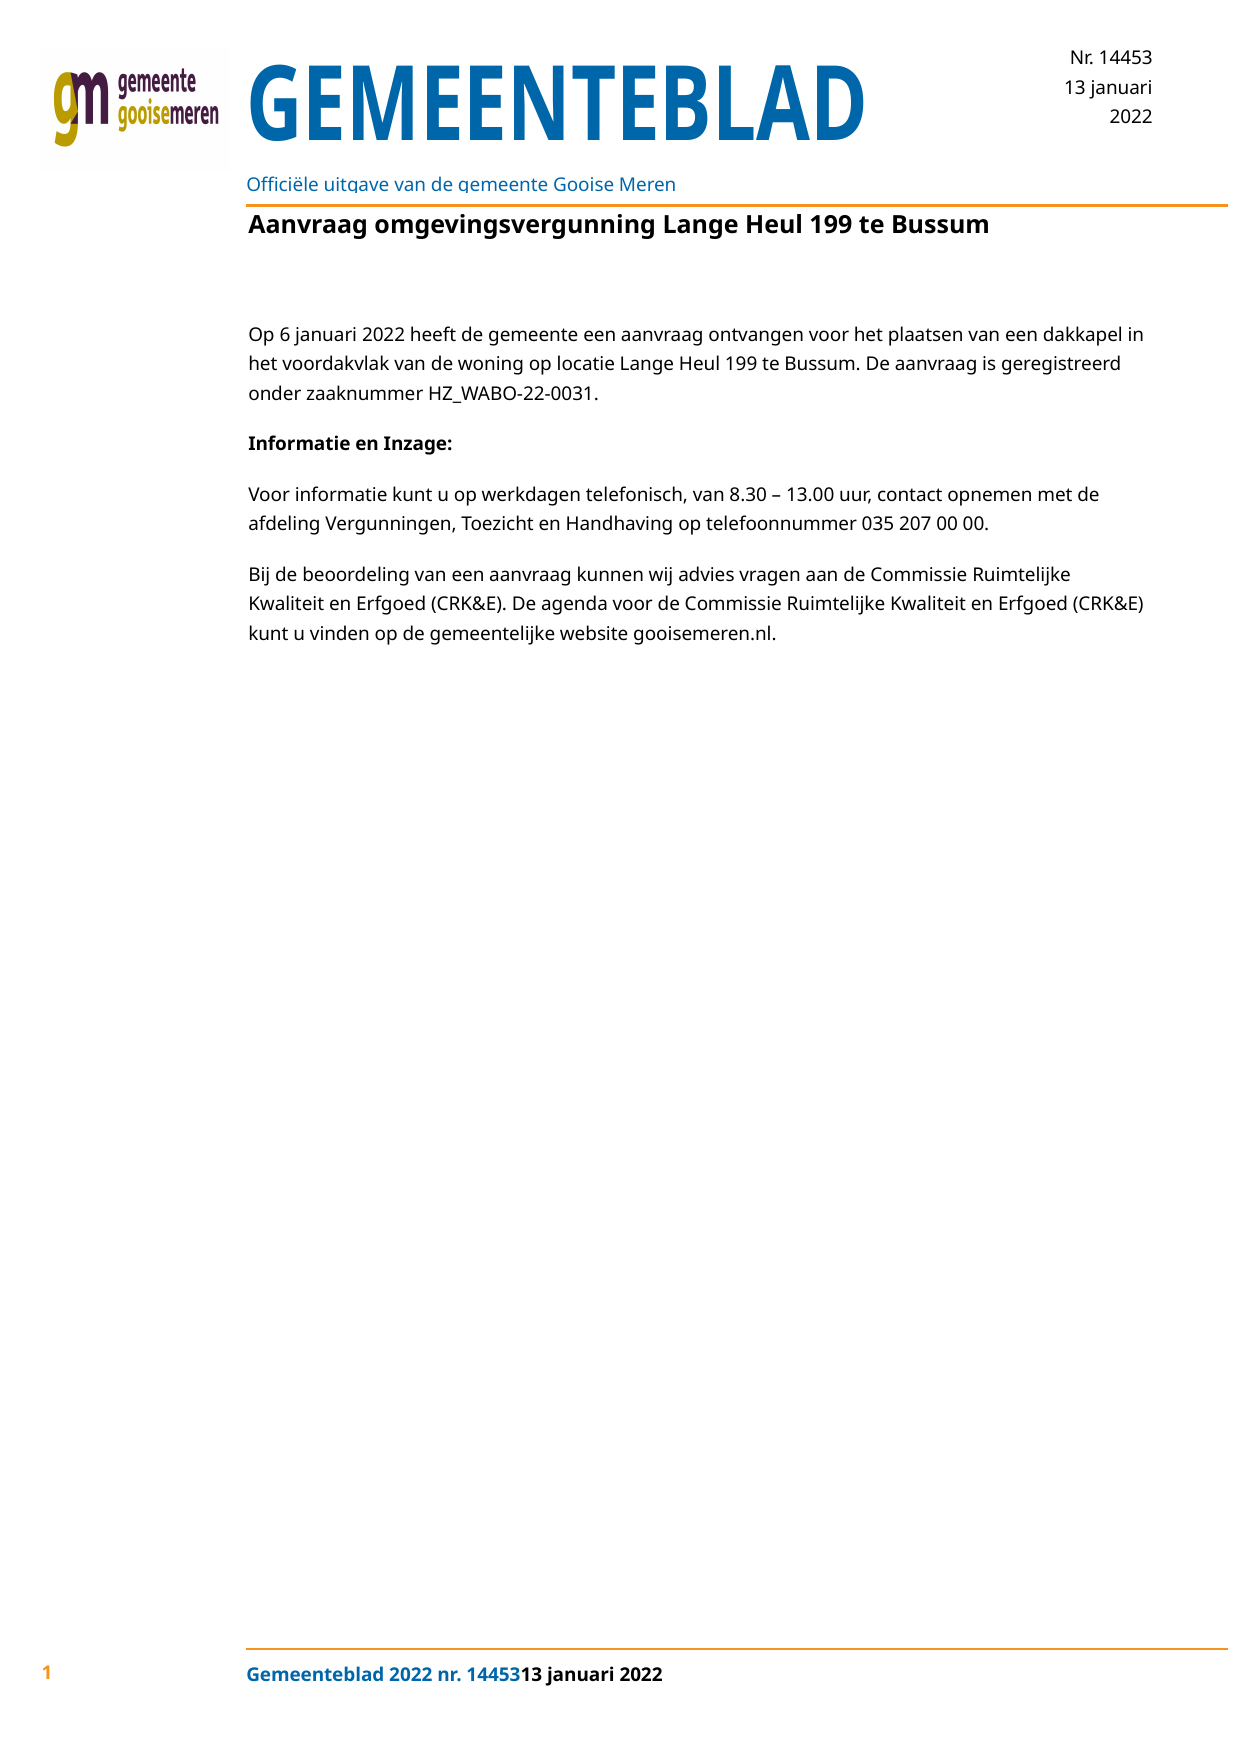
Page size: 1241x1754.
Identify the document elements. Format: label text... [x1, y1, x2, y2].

text Voor informatie kunt u op werkdagen telefonisch, van 8.30 – 13.00 uur, contact opnemen met de afdeling Vergunningen, Toezicht en Handhaving op telefoonnummer 035 207 00 00. [248, 481, 1152, 536]
text Bij de beoordeling van een aanvraag kunnen wij advies vragen aan de Commissie Ruimtelijke Kwaliteit en Erfgoed (CRK&E). De agenda voor de Commissie Ruimtelijke Kwaliteit en Erfgoed (CRK&E) kunt u vinden op de gemeentelijke website gooisemeren.nl. [248, 561, 1152, 646]
text Op 6 januari 2022 heeft de gemeente een aanvraag ontvangen voor het plaatsen van een dakkapel in het voordakvlak van de woning op locatie Lange Heul 199 te Bussum. De aanvraag is geregistreerd onder zaaknummer HZ_WABO-22-0031. [248, 321, 1152, 406]
picture [41, 47, 231, 172]
text Aanvraag omgevingsvergunning Lange Heul 199 te Bussum [248, 207, 1152, 241]
text Informatie en Inzage: [248, 430, 1152, 456]
